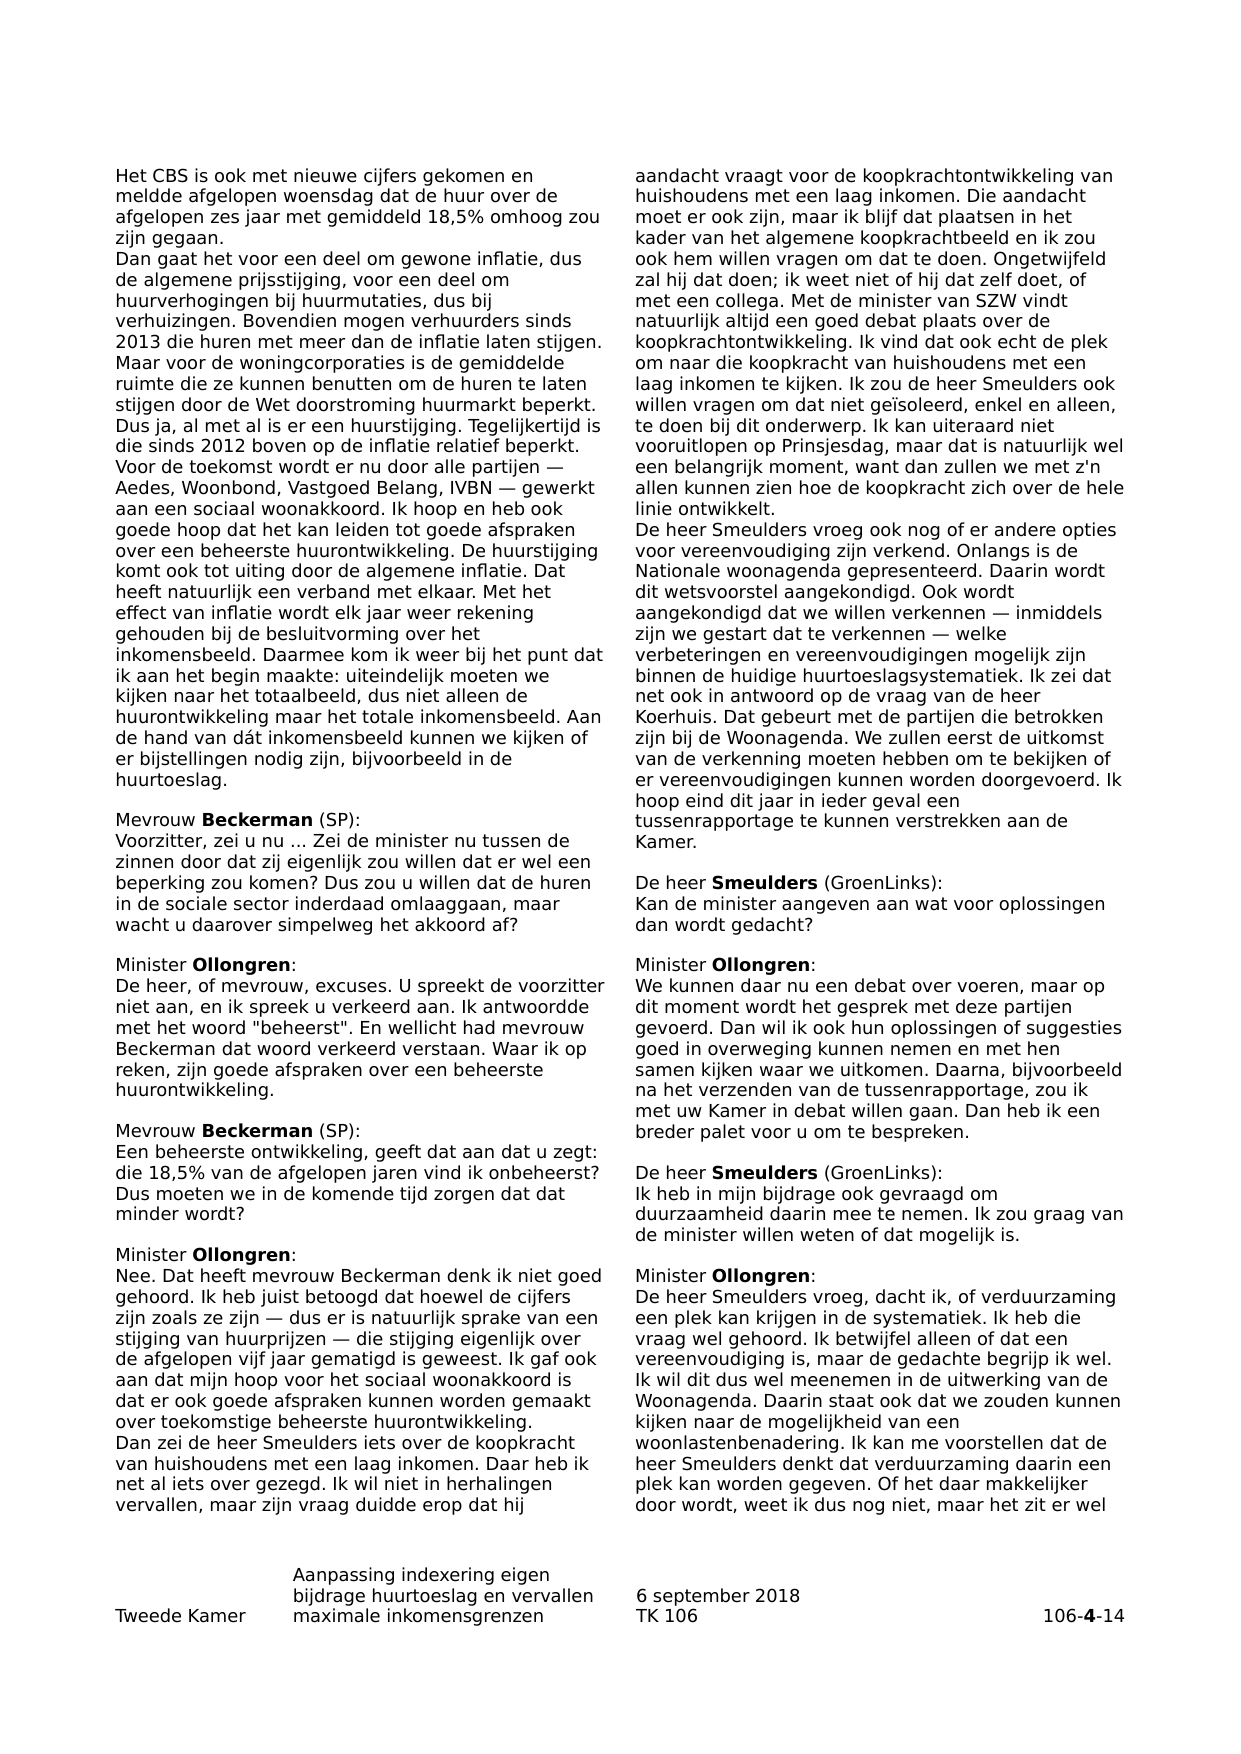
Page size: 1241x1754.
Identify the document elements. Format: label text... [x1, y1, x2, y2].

text Minister Ollongren: [115, 955, 605, 976]
text Mevrouw Beckerman (SP): [115, 1121, 605, 1142]
text De heer Smeulders vroeg, dacht ik, of verduurzaming een plek kan krijgen in de systematiek. Ik heb die vraag wel gehoord. Ik betwijfel alleen of dat een vereenvoudiging is, maar de gedachte begrijp ik wel. Ik wil dit dus wel meenemen in de uitwerking van de Woonagenda. Daarin staat ook dat we zouden kunnen kijken naar de mogelijkheid van een woonlastenbenadering. Ik kan me voorstellen dat de heer Smeulders denkt dat verduurzaming daarin een plek kan worden gegeven. Of het daar makkelijker door wordt, weet ik dus nog niet, maar het zit er wel [635, 1287, 1125, 1516]
text Kan de minister aangeven aan wat voor oplossingen dan wordt gedacht? [635, 893, 1125, 935]
text Voorzitter, zei u nu ... Zei de minister nu tussen de zinnen door dat zij eigenlijk zou willen dat er wel een beperking zou komen? Dus zou u willen dat de huren in de sociale sector inderdaad omlaaggaan, maar wacht u daarover simpelweg het akkoord af? [115, 831, 605, 935]
text De heer Smeulders (GroenLinks): [635, 873, 1125, 893]
text De heer, of mevrouw, excuses. U spreekt de voorzitter niet aan, en ik spreek u verkeerd aan. Ik antwoordde met het woord "beheerst". En wellicht had mevrouw Beckerman dat woord verkeerd verstaan. Waar ik op reken, zijn goede afspraken over een beheerste huurontwikkeling. [115, 976, 605, 1101]
text Nee. Dat heeft mevrouw Beckerman denk ik niet goed gehoord. Ik heb juist betoogd dat hoewel de cijfers zijn zoals ze zijn — dus er is natuurlijk sprake van een stijging van huurprijzen — die stijging eigenlijk over de afgelopen vijf jaar gematigd is geweest. Ik gaf ook aan dat mijn hoop voor het sociaal woonakkoord is dat er ook goede afspraken kunnen worden gemaakt over toekomstige beheerste huurontwikkeling. [115, 1266, 605, 1432]
text Minister Ollongren: [635, 1266, 1125, 1287]
text Het CBS is ook met nieuwe cijfers gekomen en meldde afgelopen woensdag dat de huur over de afgelopen zes jaar met gemiddeld 18,5% omhoog zou zijn gegaan. [115, 165, 605, 249]
text aandacht vraagt voor de koopkrachtontwikkeling van huishoudens met een laag inkomen. Die aandacht moet er ook zijn, maar ik blijf dat plaatsen in het kader van het algemene koopkrachtbeeld en ik zou ook hem willen vragen om dat te doen. Ongetwijfeld zal hij dat doen; ik weet niet of hij dat zelf doet, of met een collega. Met de minister van SZW vindt natuurlijk altijd een goed debat plaats over de koopkrachtontwikkeling. Ik vind dat ook echt de plek om naar die koopkracht van huishoudens met een laag inkomen te kijken. Ik zou de heer Smeulders ook willen vragen om dat niet geïsoleerd, enkel en alleen, te doen bij dit onderwerp. Ik kan uiteraard niet vooruitlopen op Prinsjesdag, maar dat is natuurlijk wel een belangrijk moment, want dan zullen we met z'n allen kunnen zien hoe de koopkracht zich over de hele linie ontwikkelt. [635, 165, 1125, 519]
text Mevrouw Beckerman (SP): [115, 810, 605, 831]
text We kunnen daar nu een debat over voeren, maar op dit moment wordt het gesprek met deze partijen gevoerd. Dan wil ik ook hun oplossingen of suggesties goed in overweging kunnen nemen en met hen samen kijken waar we uitkomen. Daarna, bijvoorbeeld na het verzenden van de tussenrapportage, zou ik met uw Kamer in debat willen gaan. Dan heb ik een breder palet voor u om te bespreken. [635, 976, 1125, 1143]
text Minister Ollongren: [115, 1245, 605, 1266]
text Ik heb in mijn bijdrage ook gevraagd om duurzaamheid daarin mee te nemen. Ik zou graag van de minister willen weten of dat mogelijk is. [635, 1183, 1125, 1246]
text Dan zei de heer Smeulders iets over de koopkracht van huishoudens met een laag inkomen. Daar heb ik net al iets over gezegd. Ik wil niet in herhalingen vervallen, maar zijn vraag duidde erop dat hij [115, 1432, 605, 1516]
text Minister Ollongren: [635, 955, 1125, 976]
text De heer Smeulders vroeg ook nog of er andere opties voor vereenvoudiging zijn verkend. Onlangs is de Nationale woonagenda gepresenteerd. Daarin wordt dit wetsvoorstel aangekondigd. Ook wordt aangekondigd dat we willen verkennen — inmiddels zijn we gestart dat te verkennen — welke verbeteringen en vereenvoudigingen mogelijk zijn binnen de huidige huurtoeslagsystematiek. Ik zei dat net ook in antwoord op de vraag van de heer Koerhuis. Dat gebeurt met de partijen die betrokken zijn bij de Woonagenda. We zullen eerst de uitkomst van de verkenning moeten hebben om te bekijken of er vereenvoudigingen kunnen worden doorgevoerd. Ik hoop eind dit jaar in ieder geval een tussenrapportage te kunnen verstrekken aan de Kamer. [635, 519, 1125, 853]
text Dan gaat het voor een deel om gewone inflatie, dus de algemene prijsstijging, voor een deel om huurverhogingen bij huurmutaties, dus bij verhuizingen. Bovendien mogen verhuurders sinds 2013 die huren met meer dan de inflatie laten stijgen. Maar voor de woningcorporaties is de gemiddelde ruimte die ze kunnen benutten om de huren te laten stijgen door de Wet doorstroming huurmarkt beperkt. Dus ja, al met al is er een huurstijging. Tegelijkertijd is die sinds 2012 boven op de inflatie relatief beperkt. Voor de toekomst wordt er nu door alle partijen — Aedes, Woonbond, Vastgoed Belang, IVBN — gewerkt aan een sociaal woonakkoord. Ik hoop en heb ook goede hoop dat het kan leiden tot goede afspraken over een beheerste huurontwikkeling. De huurstijging komt ook tot uiting door de algemene inflatie. Dat heeft natuurlijk een verband met elkaar. Met het effect van inflatie wordt elk jaar weer rekening gehouden bij de besluitvorming over het inkomensbeeld. Daarmee kom ik weer bij het punt dat ik aan het begin maakte: uiteindelijk moeten we kijken naar het totaalbeeld, dus niet alleen de huurontwikkeling maar het totale inkomensbeeld. Aan de hand van dát inkomensbeeld kunnen we kijken of er bijstellingen nodig zijn, bijvoorbeeld in de huurtoeslag. [115, 249, 605, 790]
text De heer Smeulders (GroenLinks): [635, 1163, 1125, 1183]
text Een beheerste ontwikkeling, geeft dat aan dat u zegt: die 18,5% van de afgelopen jaren vind ik onbeheerst? Dus moeten we in de komende tijd zorgen dat dat minder wordt? [115, 1142, 605, 1225]
